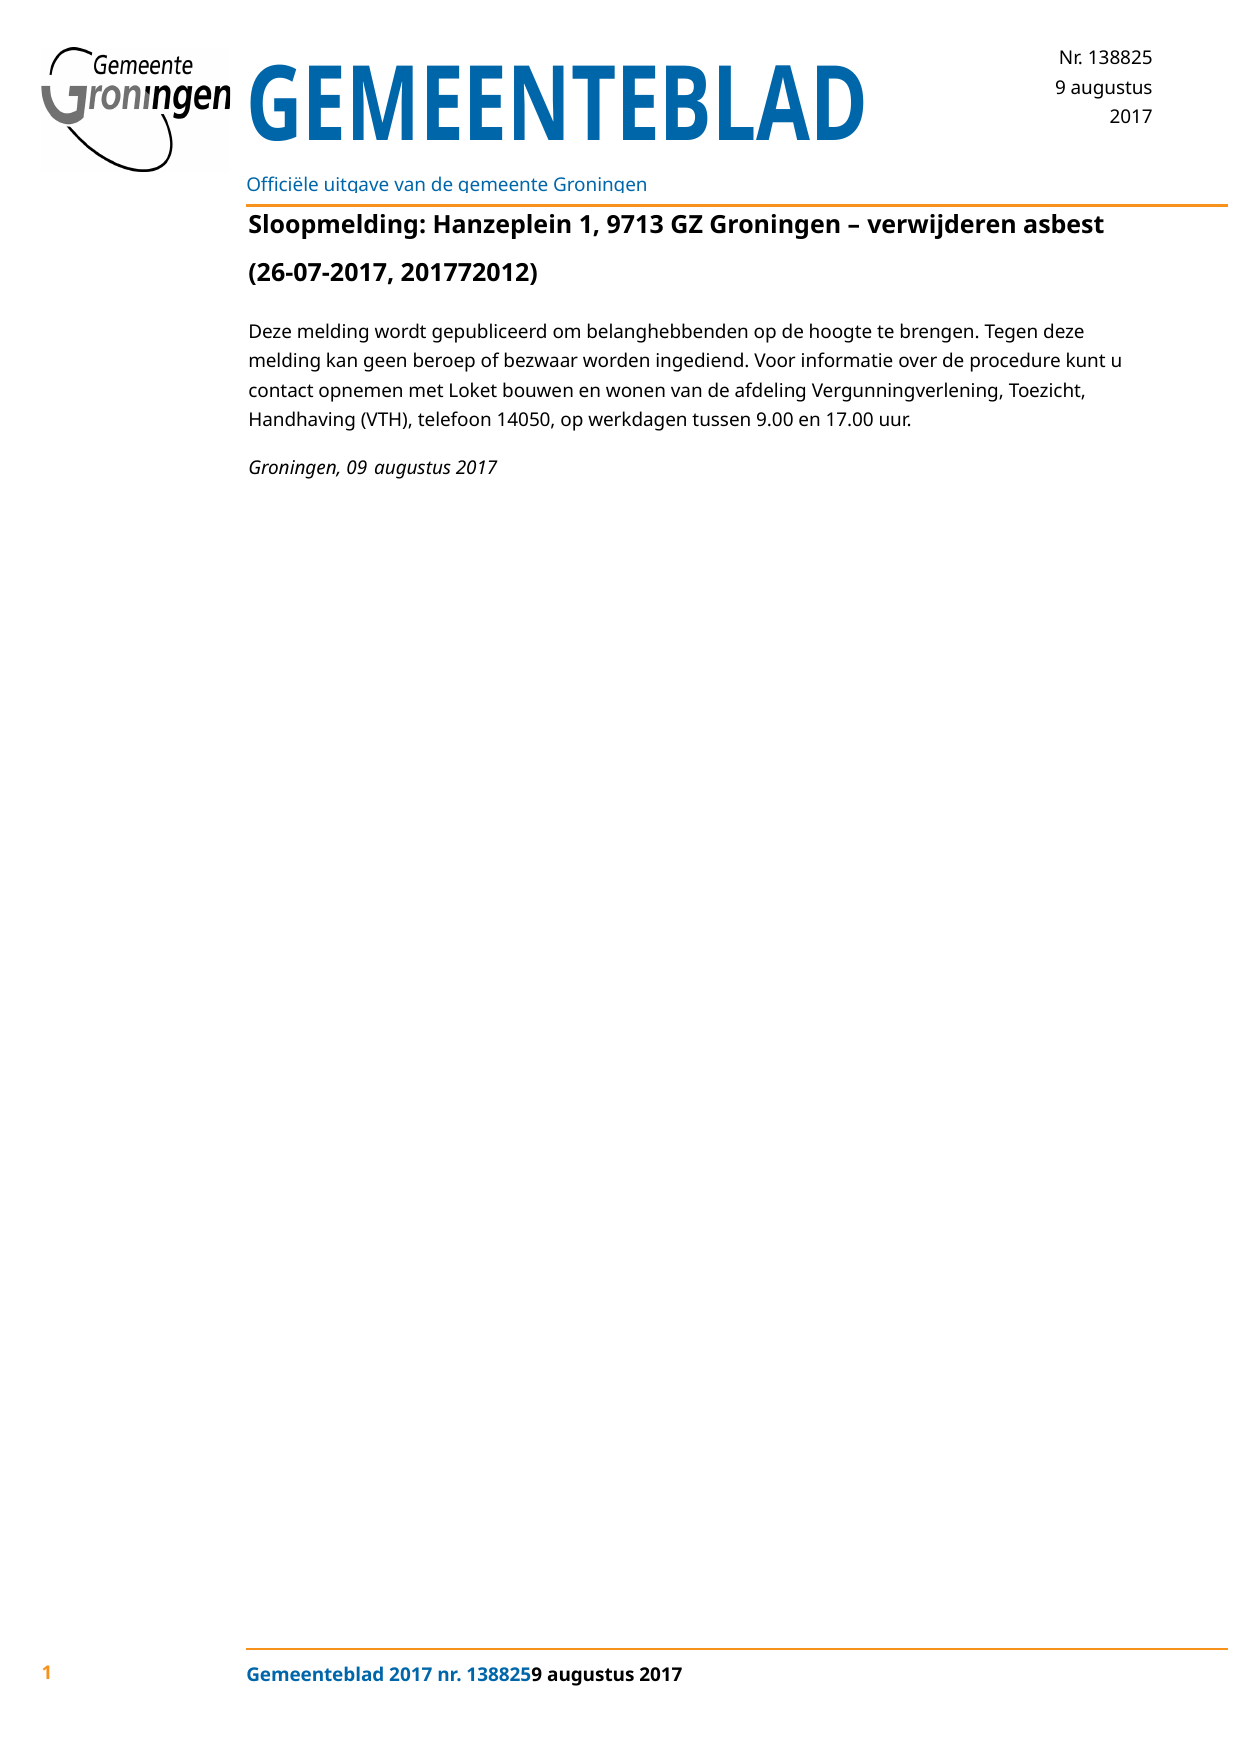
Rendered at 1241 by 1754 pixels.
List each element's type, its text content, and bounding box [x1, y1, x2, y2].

text Groningen, 09 augustus 2017 [248, 454, 1152, 480]
text Deze melding wordt gepubliceerd om belanghebbenden op de hoogte te brengen. Tegen deze melding kan geen beroep of bezwaar worden ingediend. Voor informatie over de procedure kunt u contact opnemen met Loket bouwen en wonen van de afdeling Vergunningverlening, Toezicht, Handhaving (VTH), telefoon 14050, op werkdagen tussen 9.00 en 17.00 uur. [248, 318, 1152, 432]
text Sloopmelding: Hanzeplein 1, 9713 GZ Groningen – verwijderen asbest (26-07-2017, 201772012) [248, 207, 1152, 288]
picture [41, 47, 231, 172]
